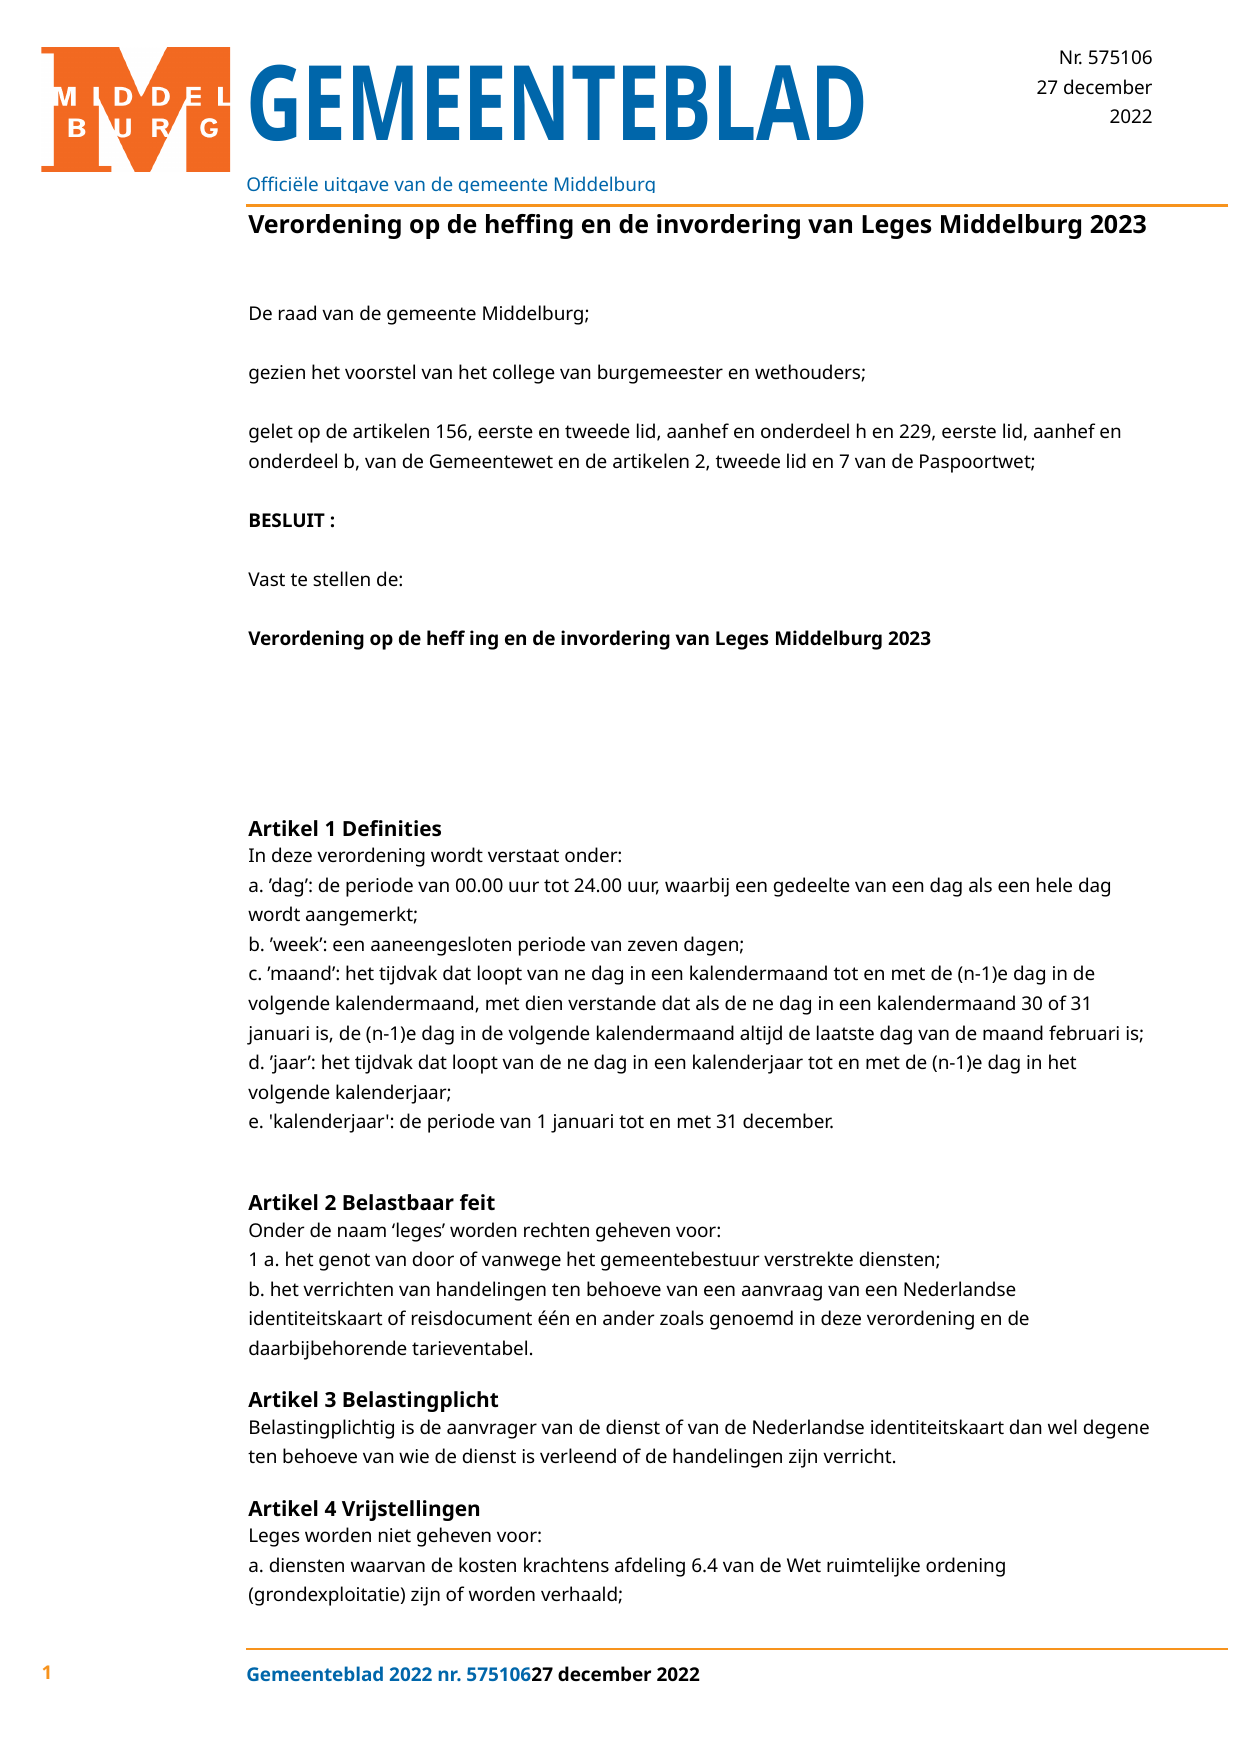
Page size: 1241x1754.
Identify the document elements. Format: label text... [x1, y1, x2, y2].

text In deze verordening wordt verstaat onder: [248, 842, 1152, 868]
text e. 'kalenderjaar': de periode van 1 januari tot en met 31 december. [248, 1108, 1152, 1134]
text b. ’week’: een aaneengesloten periode van zeven dagen; [248, 931, 1152, 957]
text Leges worden niet geheven voor: [248, 1522, 1152, 1548]
text Artikel 2 Belastbaar feit [248, 1188, 1152, 1217]
text a. diensten waarvan de kosten krachtens afdeling 6.4 van de Wet ruimtelijke ordening (grondexploitatie) zijn of worden verhaald; [248, 1552, 1152, 1607]
text Verordening op de heff ing en de invordering van Leges Middelburg 2023 [248, 625, 1152, 651]
picture [41, 47, 231, 172]
text Belastingplichtig is de aanvrager van de dienst of van de Nederlandse identiteitskaart dan wel degene ten behoeve van wie de dienst is verleend of de handelingen zijn verricht. [248, 1414, 1152, 1469]
text De raad van de gemeente Middelburg; [248, 300, 1152, 326]
text Artikel 4 Vrijstellingen [248, 1494, 1152, 1522]
text Artikel 3 Belastingplicht [248, 1386, 1152, 1414]
text Verordening op de heffing en de invordering van Leges Middelburg 2023 [248, 207, 1152, 241]
text d. ’jaar’: het tijdvak dat loopt van de ne dag in een kalenderjaar tot en met de (n-1)e dag in het volgende kalenderjaar; [248, 1049, 1152, 1104]
text b. het verrichten van handelingen ten behoeve van een aanvraag van een Nederlandse identiteitskaart of reisdocument één en ander zoals genoemd in deze verordening en de daarbijbehorende tarieventabel. [248, 1276, 1152, 1361]
text BESLUIT : [248, 507, 1152, 533]
text gelet op de artikelen 156, eerste en tweede lid, aanhef en onderdeel h en 229, eerste lid, aanhef en onderdeel b, van de Gemeentewet en de artikelen 2, tweede lid en 7 van de Paspoortwet; [248, 418, 1152, 473]
text Vast te stellen de: [248, 566, 1152, 592]
text gezien het voorstel van het college van burgemeester en wethouders; [248, 359, 1152, 385]
text c. ’maand’: het tijdvak dat loopt van ne dag in een kalendermaand tot en met de (n-1)e dag in de volgende kalendermaand, met dien verstande dat als de ne dag in een kalendermaand 30 of 31 januari is, de (n-1)e dag in de volgende kalendermaand altijd de laatste dag van de maand februari is; [248, 961, 1152, 1045]
text Onder de naam ‘leges’ worden rechten geheven voor: [248, 1217, 1152, 1243]
text 1 a. het genot van door of vanwege het gemeentebestuur verstrekte diensten; [248, 1246, 1152, 1272]
text Artikel 1 Definities [248, 814, 1152, 842]
text a. ’dag’: de periode van 00.00 uur tot 24.00 uur, waarbij een gedeelte van een dag als een hele dag wordt aangemerkt; [248, 872, 1152, 927]
